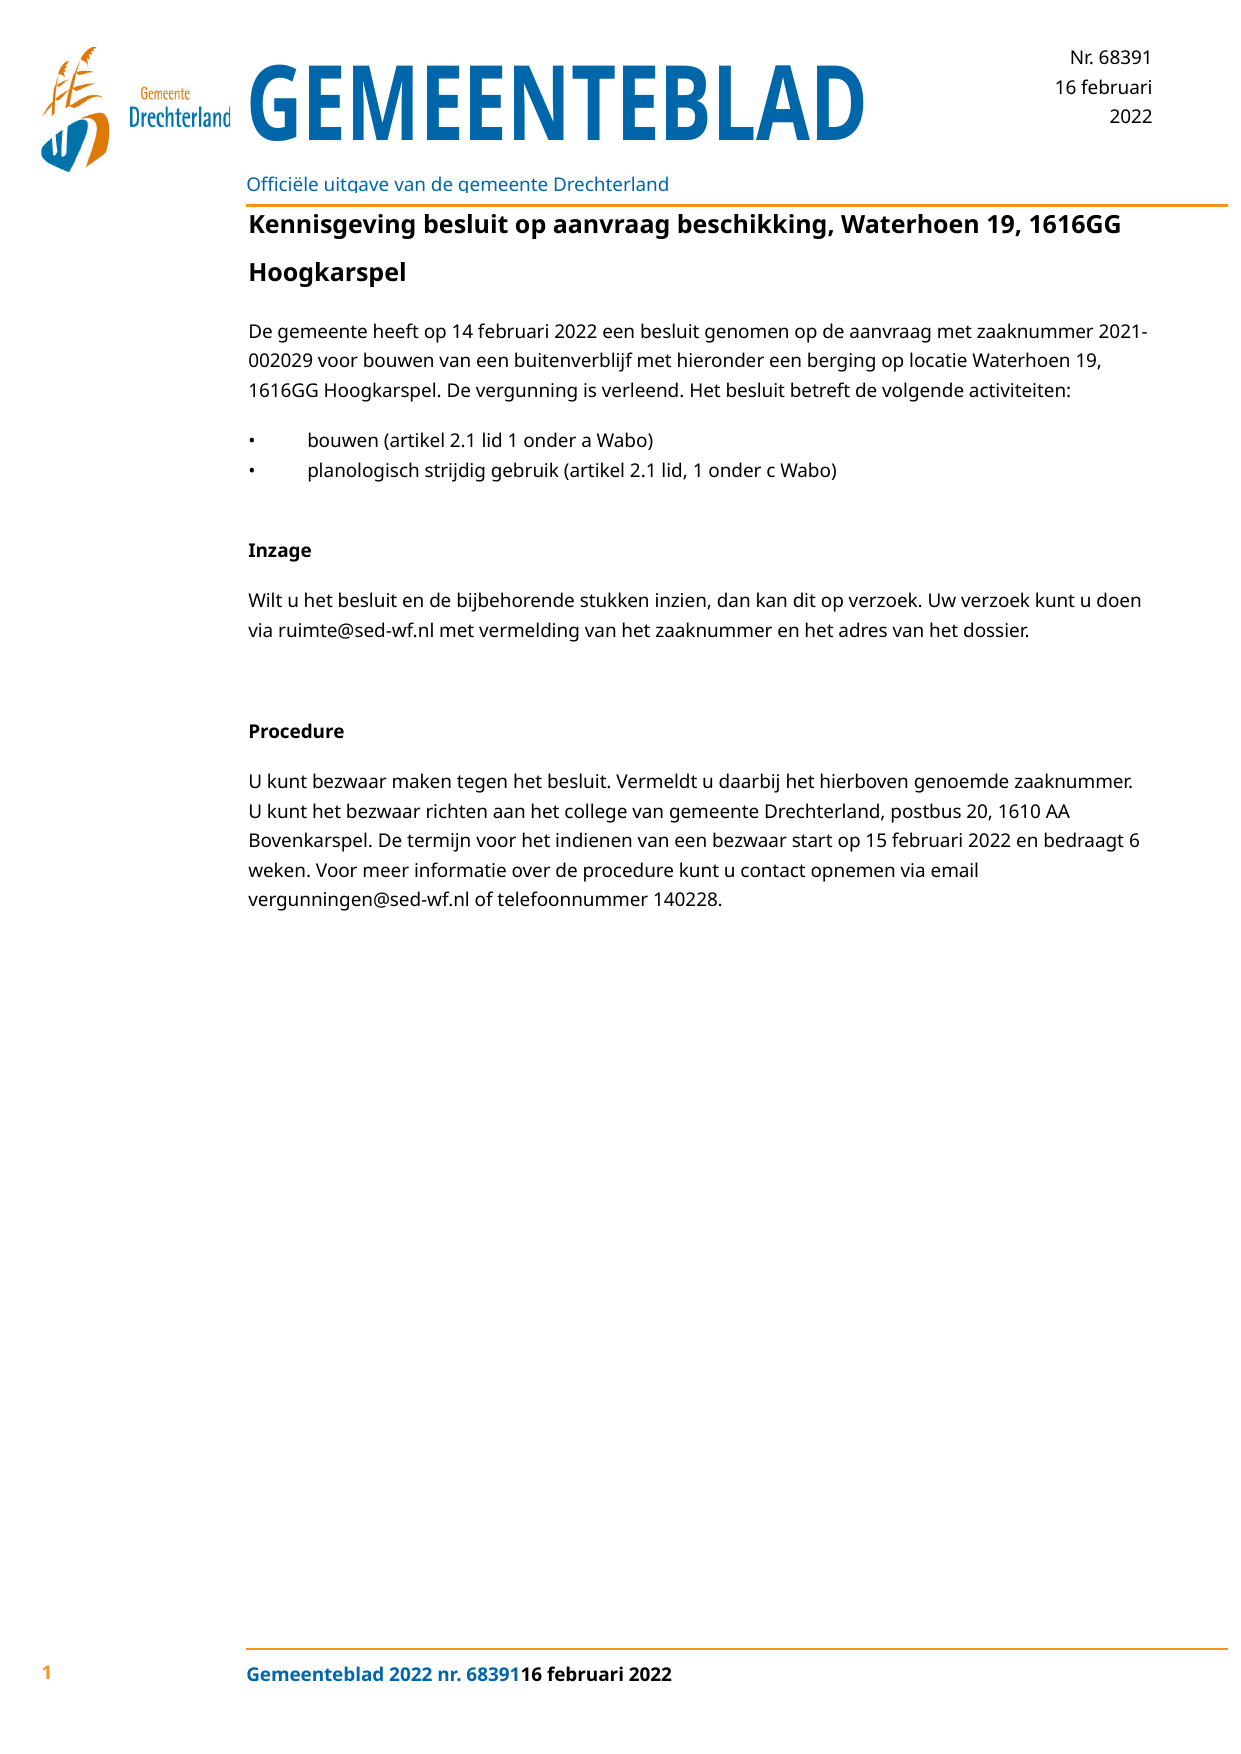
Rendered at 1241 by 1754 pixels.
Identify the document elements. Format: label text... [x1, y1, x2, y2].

text Wilt u het besluit en de bijbehorende stukken inzien, dan kan dit op verzoek. Uw verzoek kunt u doen via ruimte@sed-wf.nl met vermelding van het zaaknummer en het adres van het dossier. [248, 587, 1152, 643]
picture [41, 158, 64, 172]
list bouwen (artikel 2.1 lid 1 onder a Wabo) [248, 427, 1152, 453]
text Procedure [248, 718, 1152, 744]
text U kunt bezwaar maken tegen het besluit. Vermeldt u daarbij het hierboven genoemde zaaknummer. U kunt het bezwaar richten aan het college van gemeente Drechterland, postbus 20, 1610 AA Bovenkarspel. De termijn voor het indienen van een bezwaar start op 15 februari 2022 en bedraagt 6 weken. Voor meer informatie over de procedure kunt u contact opnemen via email vergunningen@sed-wf.nl of telefoonnummer 140228. [248, 768, 1152, 912]
text Inzage [248, 537, 1152, 563]
text De gemeente heeft op 14 februari 2022 een besluit genomen op de aanvraag met zaaknummer 2021-002029 voor bouwen van een buitenverblijf met hieronder een berging op locatie Waterhoen 19, 1616GG Hoogkarspel. De vergunning is verleend. Het besluit betreft de volgende activiteiten: [248, 318, 1152, 403]
picture [41, 47, 231, 172]
list planologisch strijdig gebruik (artikel 2.1 lid, 1 onder c Wabo) [248, 457, 1152, 483]
picture [226, 115, 231, 124]
text Kennisgeving besluit op aanvraag beschikking, Waterhoen 19, 1616GG Hoogkarspel [248, 207, 1152, 288]
